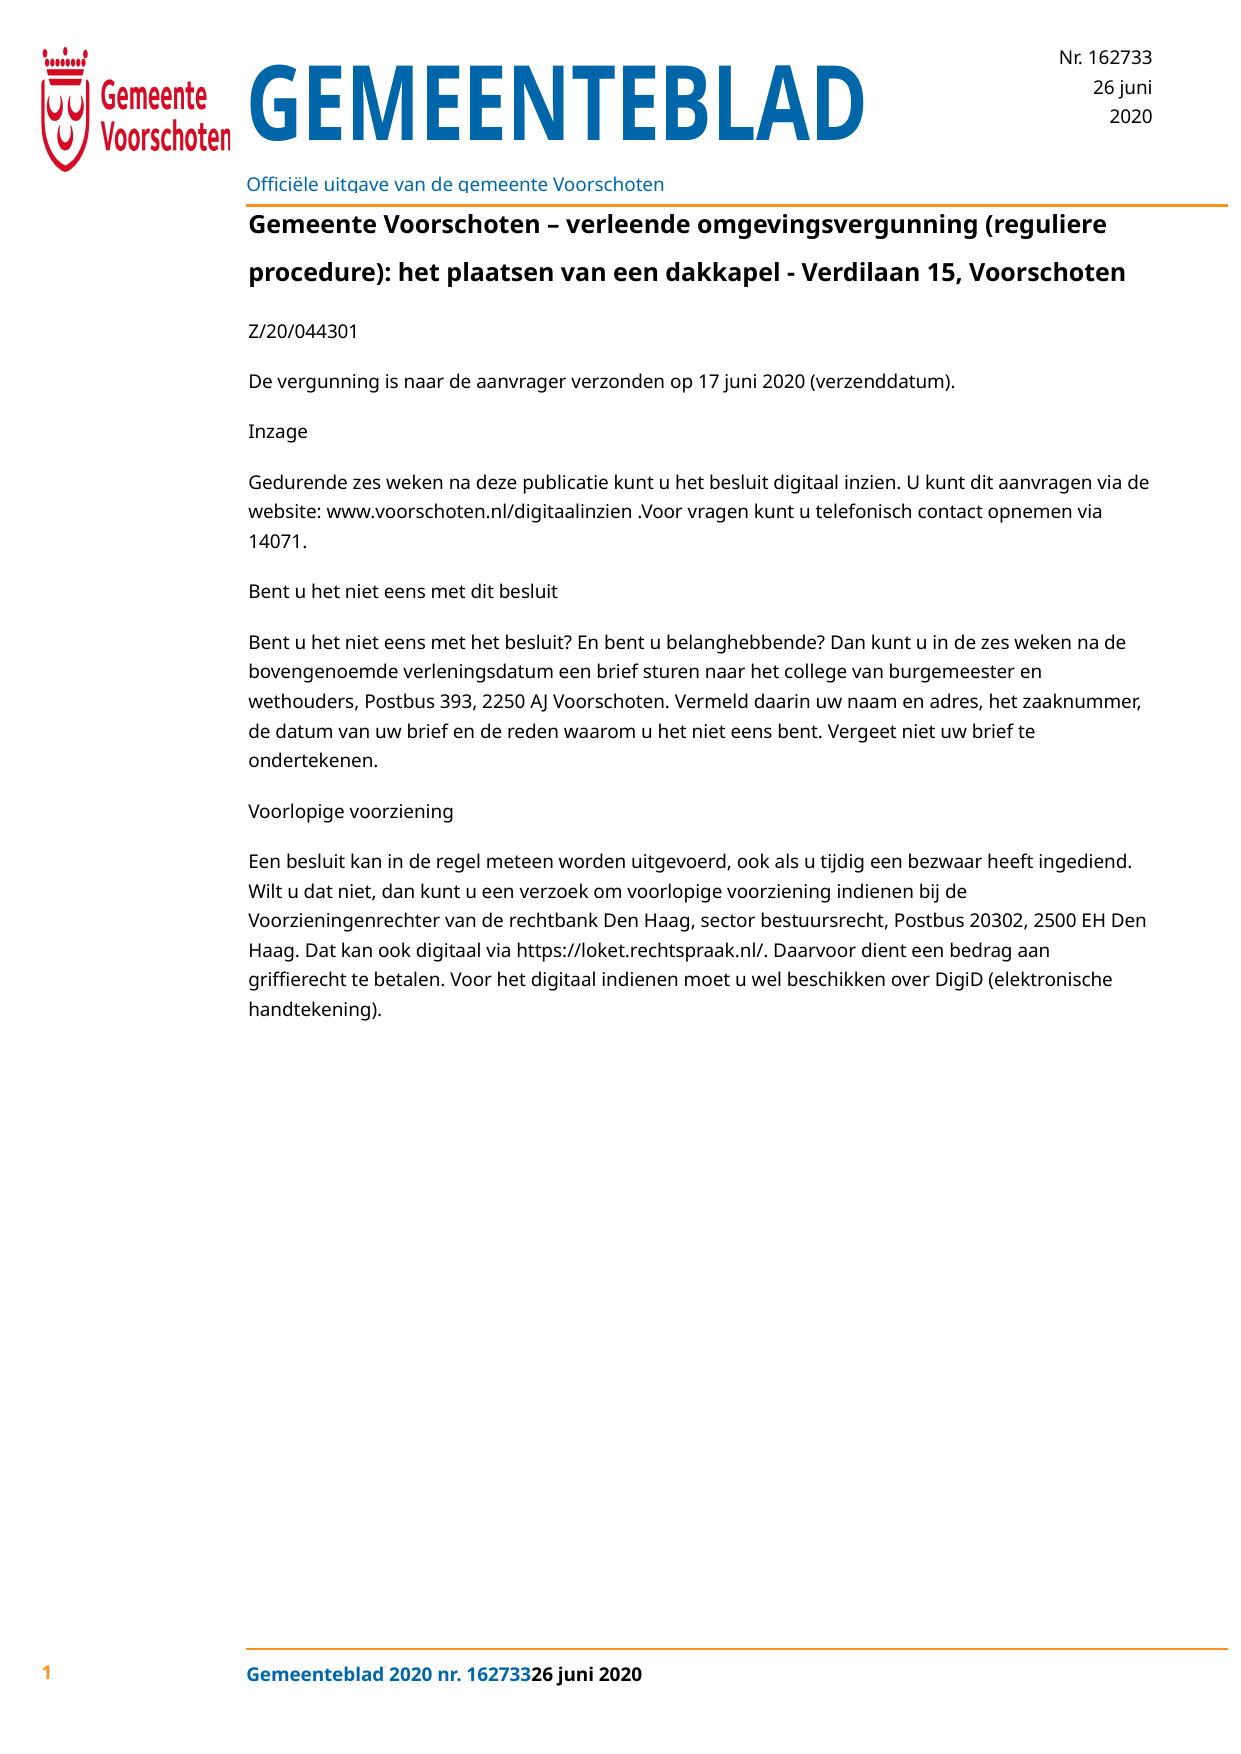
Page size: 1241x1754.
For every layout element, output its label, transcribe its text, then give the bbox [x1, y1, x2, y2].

text Een besluit kan in de regel meteen worden uitgevoerd, ook als u tijdig een bezwaar heeft ingediend. Wilt u dat niet, dan kunt u een verzoek om voorlopige voorziening indienen bij de Voorzieningenrechter van de rechtbank Den Haag, sector bestuursrecht, Postbus 20302, 2500 EH Den Haag. Dat kan ook digitaal via https://loket.rechtspraak.nl/. Daarvoor dient een bedrag aan griffierecht te betalen. Voor het digitaal indienen moet u wel beschikken over DigiD (elektronische handtekening). [248, 848, 1152, 1022]
text De vergunning is naar de aanvrager verzonden op 17 juni 2020 (verzenddatum). [248, 368, 1152, 394]
text Voorlopige voorziening [248, 798, 1152, 824]
text Gedurende zes weken na deze publicatie kunt u het besluit digitaal inzien. U kunt dit aanvragen via de website: www.voorschoten.nl/digitaalinzien .Voor vragen kunt u telefonisch contact opnemen via 14071. [248, 469, 1152, 554]
text Gemeente Voorschoten – verleende omgevingsvergunning (reguliere procedure): het plaatsen van een dakkapel - Verdilaan 15, Voorschoten [248, 207, 1152, 288]
text Bent u het niet eens met dit besluit [248, 579, 1152, 604]
text Inzage [248, 419, 1152, 444]
picture [41, 47, 231, 172]
text Bent u het niet eens met het besluit? En bent u belanghebbende? Dan kunt u in de zes weken na de bovengenoemde verleningsdatum een brief sturen naar het college van burgemeester en wethouders, Postbus 393, 2250 AJ Voorschoten. Vermeld daarin uw naam en adres, het zaaknummer, de datum van uw brief en de reden waarom u het niet eens bent. Vergeet niet uw brief te ondertekenen. [248, 629, 1152, 773]
text Z/20/044301 [248, 318, 1152, 344]
